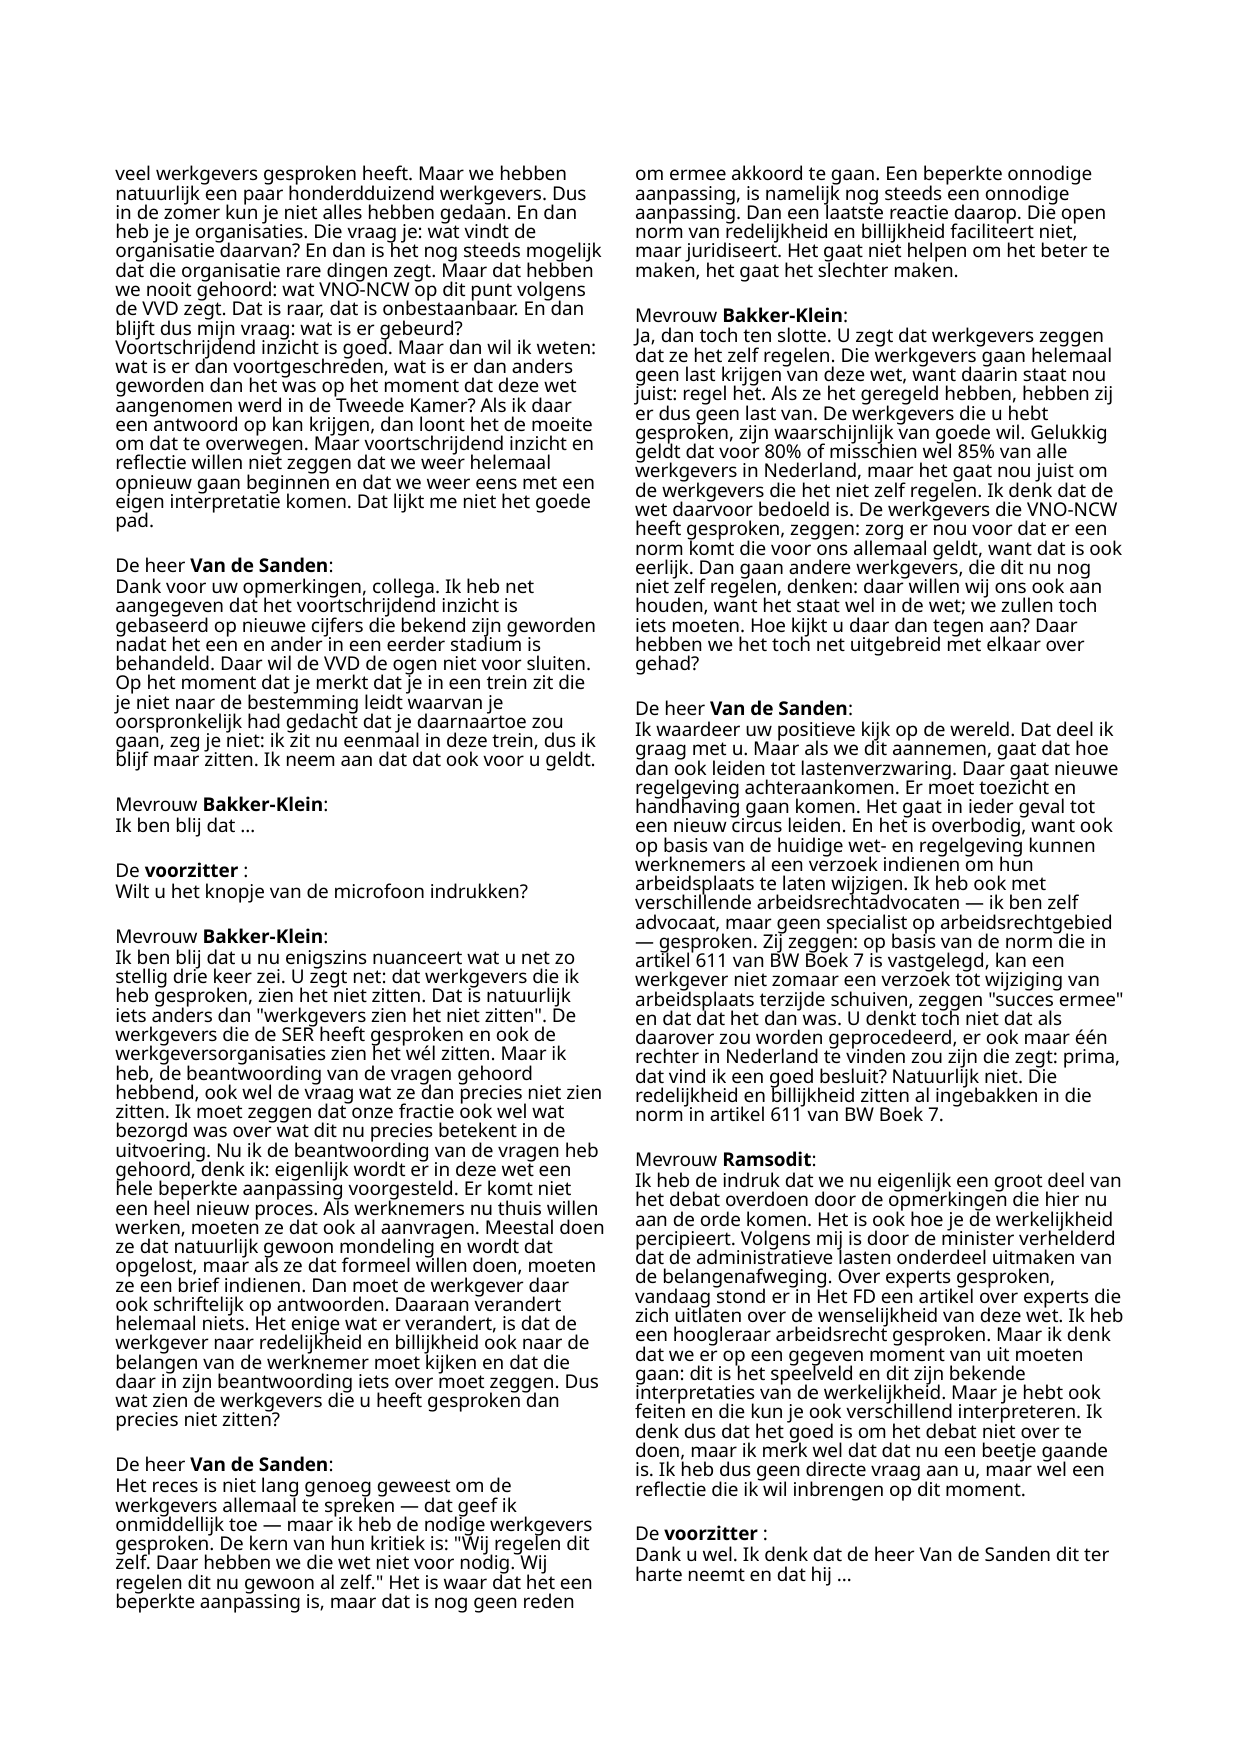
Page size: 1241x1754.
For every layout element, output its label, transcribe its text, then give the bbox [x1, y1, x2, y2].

text De voorzitter : [635, 1521, 1125, 1546]
text Het reces is niet lang genoeg geweest om de werkgevers allemaal te spreken — dat geef ik onmiddellijk toe — maar ik heb de nodige werkgevers gesproken. De kern van hun kritiek is: "Wij regelen dit zelf. Daar hebben we die wet niet voor nodig. Wij regelen dit nu gewoon al zelf." Het is waar dat het een beperkte aanpassing is, maar dat is nog geen reden [115, 1477, 605, 1612]
text Ik waardeer uw positieve kijk op de wereld. Dat deel ik graag met u. Maar als we dit aannemen, gaat dat hoe dan ook leiden tot lastenverzwaring. Daar gaat nieuwe regelgeving achteraankomen. Er moet toezicht en handhaving gaan komen. Het gaat in ieder geval tot een nieuw circus leiden. En het is overbodig, want ook op basis van de huidige wet- en regelgeving kunnen werknemers al een verzoek indienen om hun arbeidsplaats te laten wijzigen. Ik heb ook met verschillende arbeidsrechtadvocaten — ik ben zelf advocaat, maar geen specialist op arbeidsrechtgebied — gesproken. Zij zeggen: op basis van de norm die in artikel 611 van BW Boek 7 is vastgelegd, kan een werkgever niet zomaar een verzoek tot wijziging van arbeidsplaats terzijde schuiven, zeggen "succes ermee" en dat dat het dan was. U denkt toch niet dat als daarover zou worden geprocedeerd, er ook maar één rechter in Nederland te vinden zou zijn die zegt: prima, dat vind ik een goed besluit? Natuurlijk niet. Die redelijkheid en billijkheid zitten al ingebakken in die norm in artikel 611 van BW Boek 7. [635, 721, 1125, 1126]
text Ik ben blij dat u nu enigszins nuanceert wat u net zo stellig drie keer zei. U zegt net: dat werkgevers die ik heb gesproken, zien het niet zitten. Dat is natuurlijk iets anders dan "werkgevers zien het niet zitten". De werkgevers die de SER heeft gesproken en ook de werkgeversorganisaties zien het wél zitten. Maar ik heb, de beantwoording van de vragen gehoord hebbend, ook wel de vraag wat ze dan precies niet zien zitten. Ik moet zeggen dat onze fractie ook wel wat bezorgd was over wat dit nu precies betekent in de uitvoering. Nu ik de beantwoording van de vragen heb gehoord, denk ik: eigenlijk wordt er in deze wet een hele beperkte aanpassing voorgesteld. Er komt niet een heel nieuw proces. Als werknemers nu thuis willen werken, moeten ze dat ook al aanvragen. Meestal doen ze dat natuurlijk gewoon mondeling en wordt dat opgelost, maar als ze dat formeel willen doen, moeten ze een brief indienen. Dan moet de werkgever daar ook schriftelijk op antwoorden. Daaraan verandert helemaal niets. Het enige wat er verandert, is dat de werkgever naar redelijkheid en billijkheid ook naar de belangen van de werknemer moet kijken en dat die daar in zijn beantwoording iets over moet zeggen. Dus wat zien de werkgevers die u heeft gesproken dan precies niet zitten? [115, 949, 605, 1431]
text Wilt u het knopje van de microfoon indrukken? [115, 883, 605, 902]
text De heer Van de Sanden: [115, 1452, 605, 1477]
text Mevrouw Bakker-Klein: [115, 792, 605, 817]
text veel werkgevers gesproken heeft. Maar we hebben natuurlijk een paar honderdduizend werkgevers. Dus in de zomer kun je niet alles hebben gedaan. En dan heb je je organisaties. Die vraag je: wat vindt de organisatie daarvan? En dan is het nog steeds mogelijk dat die organisatie rare dingen zegt. Maar dat hebben we nooit gehoord: wat VNO-NCW op dit punt volgens de VVD zegt. Dat is raar, dat is onbestaanbaar. En dan blijft dus mijn vraag: wat is er gebeurd? Voortschrijdend inzicht is goed. Maar dan wil ik weten: wat is er dan voortgeschreden, wat is er dan anders geworden dan het was op het moment dat deze wet aangenomen werd in de Tweede Kamer? Als ik daar een antwoord op kan krijgen, dan loont het de moeite om dat te overwegen. Maar voortschrijdend inzicht en reflectie willen niet zeggen dat we weer helemaal opnieuw gaan beginnen en dat we weer eens met een eigen interpretatie komen. Dat lijkt me niet het goede pad. [115, 165, 605, 531]
text Mevrouw Bakker-Klein: [115, 923, 605, 949]
text De voorzitter : [115, 857, 605, 883]
text om ermee akkoord te gaan. Een beperkte onnodige aanpassing, is namelijk nog steeds een onnodige aanpassing. Dan een laatste reactie daarop. Die open norm van redelijkheid en billijkheid faciliteert niet, maar juridiseert. Het gaat niet helpen om het beter te maken, het gaat het slechter maken. [635, 165, 1125, 281]
text Ik heb de indruk dat we nu eigenlijk een groot deel van het debat overdoen door de opmerkingen die hier nu aan de orde komen. Het is ook hoe je de werkelijkheid percipieert. Volgens mij is door de minister verhelderd dat de administratieve lasten onderdeel uitmaken van de belangenafweging. Over experts gesproken, vandaag stond er in Het FD een artikel over experts die zich uitlaten over de wenselijkheid van deze wet. Ik heb een hoogleraar arbeidsrecht gesproken. Maar ik denk dat we er op een gegeven moment van uit moeten gaan: dit is het speelveld en dit zijn bekende interpretaties van de werkelijkheid. Maar je hebt ook feiten en die kun je ook verschillend interpreteren. Ik denk dus dat het goed is om het debat niet over te doen, maar ik merk wel dat dat nu een beetje gaande is. Ik heb dus geen directe vraag aan u, maar wel een reflectie die ik wil inbrengen op dit moment. [635, 1172, 1125, 1500]
text Dank voor uw opmerkingen, collega. Ik heb net aangegeven dat het voortschrijdend inzicht is gebaseerd op nieuwe cijfers die bekend zijn geworden nadat het een en ander in een eerder stadium is behandeld. Daar wil de VVD de ogen niet voor sluiten. Op het moment dat je merkt dat je in een trein zit die je niet naar de bestemming leidt waarvan je oorspronkelijk had gedacht dat je daarnaartoe zou gaan, zeg je niet: ik zit nu eenmaal in deze trein, dus ik blijf maar zitten. Ik neem aan dat dat ook voor u geldt. [115, 578, 605, 771]
text Ik ben blij dat … [115, 817, 605, 837]
text De heer Van de Sanden: [115, 552, 605, 578]
text Ja, dan toch ten slotte. U zegt dat werkgevers zeggen dat ze het zelf regelen. Die werkgevers gaan helemaal geen last krijgen van deze wet, want daarin staat nou juist: regel het. Als ze het geregeld hebben, hebben zij er dus geen last van. De werkgevers die u hebt gesproken, zijn waarschijnlijk van goede wil. Gelukkig geldt dat voor 80% of misschien wel 85% van alle werkgevers in Nederland, maar het gaat nou juist om de werkgevers die het niet zelf regelen. Ik denk dat de wet daarvoor bedoeld is. De werkgevers die VNO-NCW heeft gesproken, zeggen: zorg er nou voor dat er een norm komt die voor ons allemaal geldt, want dat is ook eerlijk. Dan gaan andere werkgevers, die dit nu nog niet zelf regelen, denken: daar willen wij ons ook aan houden, want het staat wel in de wet; we zullen toch iets moeten. Hoe kijkt u daar dan tegen aan? Daar hebben we het toch net uitgebreid met elkaar over gehad? [635, 327, 1125, 674]
text Mevrouw Bakker-Klein: [635, 302, 1125, 327]
text Dank u wel. Ik denk dat de heer Van de Sanden dit ter harte neemt en dat hij … [635, 1546, 1125, 1585]
text Mevrouw Ramsodit: [635, 1146, 1125, 1172]
text De heer Van de Sanden: [635, 695, 1125, 721]
